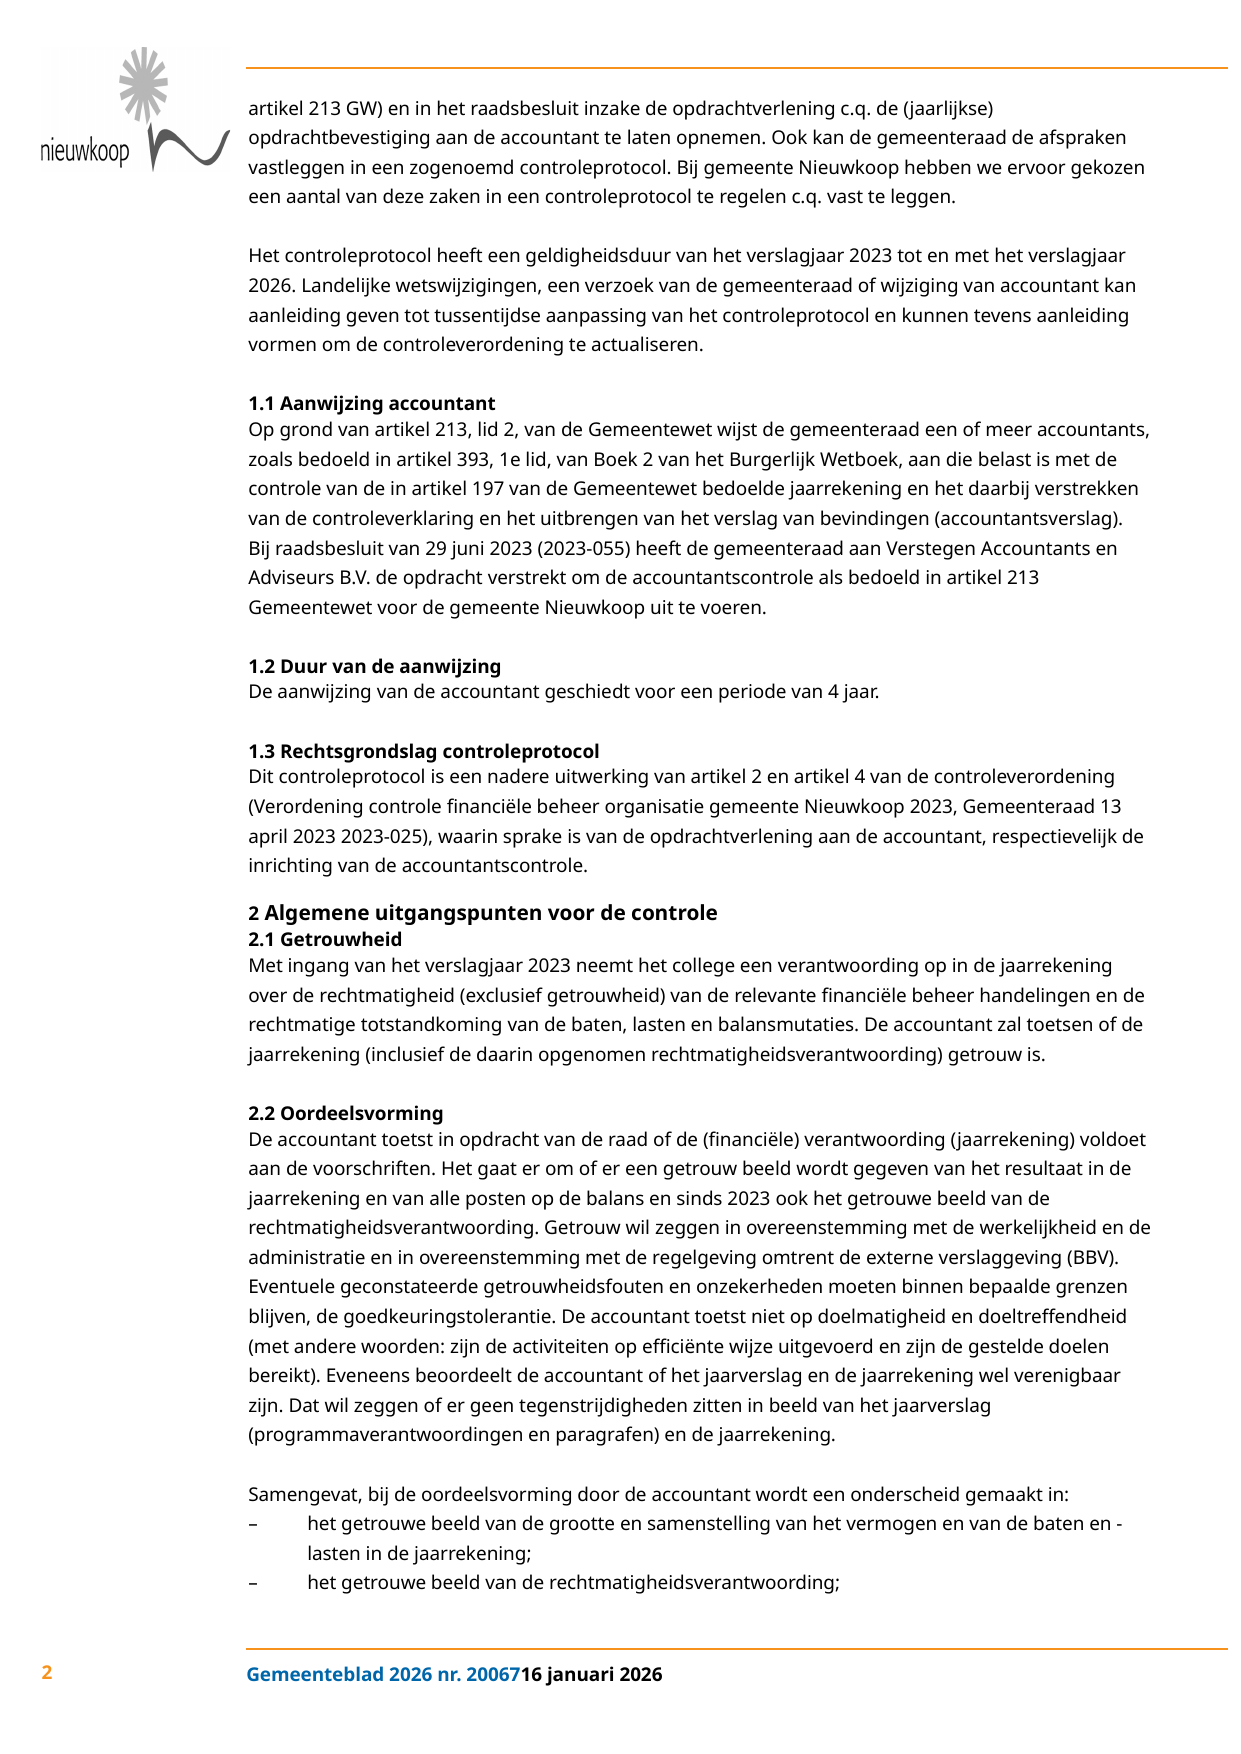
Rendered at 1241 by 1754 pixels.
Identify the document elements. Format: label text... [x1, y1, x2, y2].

text Dit controleprotocol is een nadere uitwerking van artikel 2 en artikel 4 van de controleverordening (Verordening controle financiële beheer organisatie gemeente Nieuwkoop 2023, Gemeenteraad 13 april 2023 2023-025), waarin sprake is van de opdrachtverlening aan de accountant, respectievelijk de inrichting van de accountantscontrole. [248, 764, 1152, 878]
text 2.2 Oordeelsvorming [248, 1100, 1152, 1126]
text Met ingang van het verslagjaar 2023 neemt het college een verantwoording op in de jaarrekening over de rechtmatigheid (exclusief getrouwheid) van de relevante financiële beheer handelingen en de rechtmatige totstandkoming van de baten, lasten en balansmutaties. De accountant zal toetsen of de jaarrekening (inclusief de daarin opgenomen rechtmatigheidsverantwoording) getrouw is. [248, 952, 1152, 1067]
text Samengevat, bij de oordeelsvorming door de accountant wordt een onderscheid gemaakt in: [248, 1481, 1152, 1507]
picture [41, 47, 231, 172]
text artikel 213 GW) en in het raadsbesluit inzake de opdrachtverlening c.q. de (jaarlijkse) opdrachtbevestiging aan de accountant te laten opnemen. Ook kan de gemeenteraad de afspraken vastleggen in een zogenoemd controleprotocol. Bij gemeente Nieuwkoop hebben we ervoor gekozen een aantal van deze zaken in een controleprotocol te regelen c.q. vast te leggen. [248, 95, 1152, 209]
text Op grond van artikel 213, lid 2, van de Gemeentewet wijst de gemeenteraad een of meer accountants, zoals bedoeld in artikel 393, 1e lid, van Boek 2 van het Burgerlijk Wetboek, aan die belast is met de controle van de in artikel 197 van de Gemeentewet bedoelde jaarrekening en het daarbij verstrekken van de controleverklaring en het uitbrengen van het verslag van bevindingen (accountantsverslag). [248, 416, 1152, 531]
text Het controleprotocol heeft een geldigheidsduur van het verslagjaar 2023 tot en met het verslagjaar 2026. Landelijke wetswijzigingen, een verzoek van de gemeenteraad of wijziging van accountant kan aanleiding geven tot tussentijdse aanpassing van het controleprotocol en kunnen tevens aanleiding vormen om de controleverordening te actualiseren. [248, 243, 1152, 357]
text 2 Algemene uitgangspunten voor de controle [248, 898, 1152, 926]
list het getrouwe beeld van de rechtmatigheidsverantwoording; [248, 1569, 1152, 1595]
text De accountant toetst in opdracht van de raad of de (financiële) verantwoording (jaarrekening) voldoet aan de voorschriften. Het gaat er om of er een getrouw beeld wordt gegeven van het resultaat in de jaarrekening en van alle posten op de balans en sinds 2023 ook het getrouwe beeld van de rechtmatigheidsverantwoording. Getrouw wil zeggen in overeenstemming met de werkelijkheid en de administratie en in overeenstemming met de regelgeving omtrent de externe verslaggeving (BBV). Eventuele geconstateerde getrouwheidsfouten en onzekerheden moeten binnen bepaalde grenzen blijven, de goedkeuringstolerantie. De accountant toetst niet op doelmatigheid en doeltreffendheid (met andere woorden: zijn de activiteiten op efficiënte wijze uitgevoerd en zijn de gestelde doelen bereikt). Eveneens beoordeelt de accountant of het jaarverslag en de jaarrekening wel verenigbaar zijn. Dat wil zeggen of er geen tegenstrijdigheden zitten in beeld van het jaarverslag (programmaverantwoordingen en paragrafen) en de jaarrekening. [248, 1126, 1152, 1447]
text Bij raadsbesluit van 29 juni 2023 (2023-055) heeft de gemeenteraad aan Verstegen Accountants en Adviseurs B.V. de opdracht verstrekt om de accountantscontrole als bedoeld in artikel 213 Gemeentewet voor de gemeente Nieuwkoop uit te voeren. [248, 535, 1152, 619]
text 1.3 Rechtsgrondslag controleprotocol [248, 738, 1152, 764]
text 1.2 Duur van de aanwijzing [248, 653, 1152, 679]
text 1.1 Aanwijzing accountant [248, 391, 1152, 416]
list het getrouwe beeld van de grootte en samenstelling van het vermogen en van de baten en - lasten in de jaarrekening; [248, 1510, 1152, 1566]
text De aanwijzing van de accountant geschiedt voor een periode van 4 jaar. [248, 679, 1152, 704]
text 2.1 Getrouwheid [248, 926, 1152, 952]
